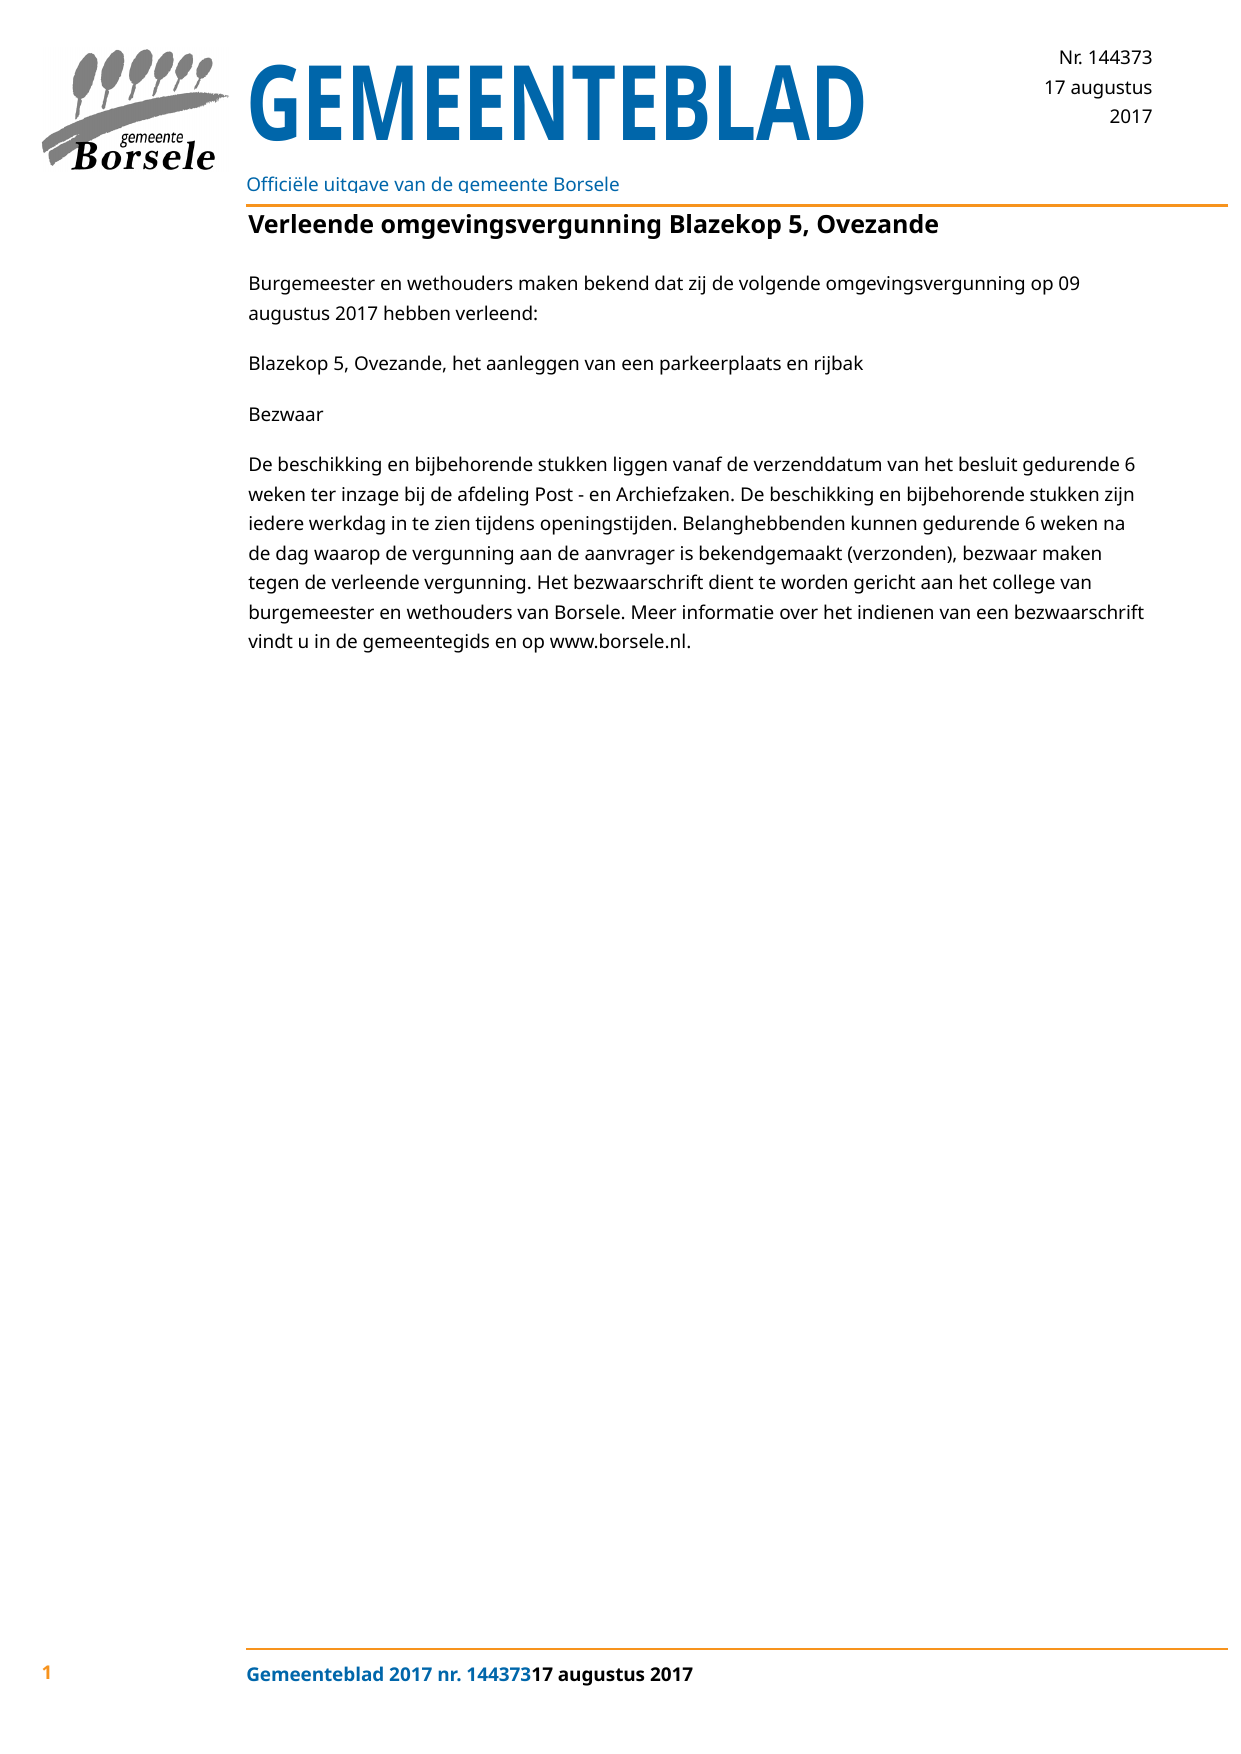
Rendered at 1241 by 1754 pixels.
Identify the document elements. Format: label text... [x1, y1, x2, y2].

picture [41, 47, 231, 172]
text Verleende omgevingsvergunning Blazekop 5, Ovezande [248, 207, 1152, 241]
text Burgemeester en wethouders maken bekend dat zij de volgende omgevingsvergunning op 09 augustus 2017 hebben verleend: [248, 270, 1152, 326]
text Bezwaar [248, 401, 1152, 426]
text Blazekop 5, Ovezande, het aanleggen van een parkeerplaats en rijbak [248, 350, 1152, 376]
text De beschikking en bijbehorende stukken liggen vanaf de verzenddatum van het besluit gedurende 6 weken ter inzage bij de afdeling Post - en Archiefzaken. De beschikking en bijbehorende stukken zijn iedere werkdag in te zien tijdens openingstijden. Belanghebbenden kunnen gedurende 6 weken na de dag waarop de vergunning aan de aanvrager is bekendgemaakt (verzonden), bezwaar maken tegen de verleende vergunning. Het bezwaarschrift dient te worden gericht aan het college van burgemeester en wethouders van Borsele. Meer informatie over het indienen van een bezwaarschrift vindt u in de gemeentegids en op www.borsele.nl. [248, 451, 1152, 654]
